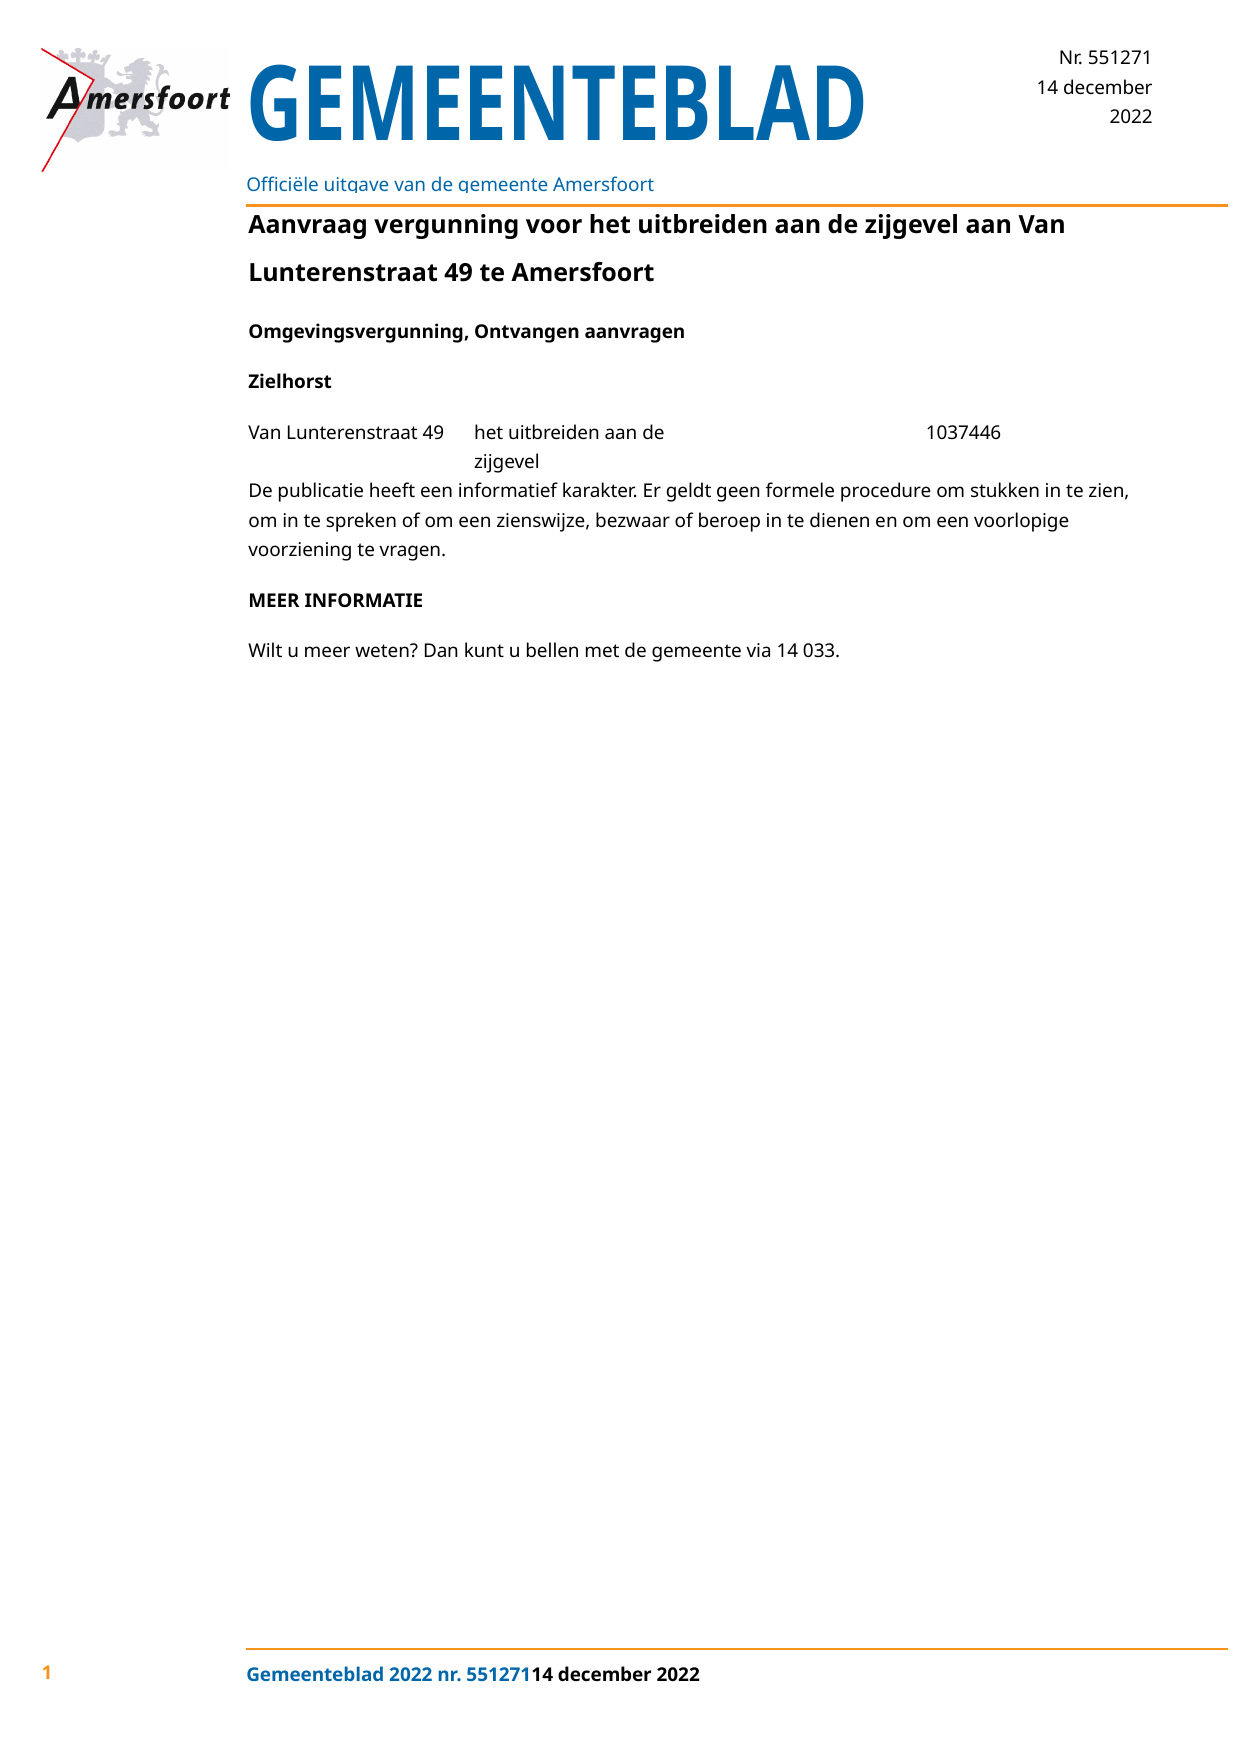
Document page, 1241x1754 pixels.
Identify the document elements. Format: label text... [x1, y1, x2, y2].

table_header 1037446 [926, 419, 1152, 474]
text Wilt u meer weten? Dan kunt u bellen met de gemeente via 14 033. [248, 637, 1152, 663]
table_header Van Lunterenstraat 49 [248, 419, 474, 474]
text Zielhorst [248, 368, 1152, 394]
text De publicatie heeft een informatief karakter. Er geldt geen formele procedure om stukken in te zien, om in te spreken of om een zienswijze, bezwaar of beroep in te dienen en om een voorlopige voorziening te vragen. [248, 477, 1152, 562]
text MEER INFORMATIE [248, 587, 1152, 613]
picture [41, 47, 231, 172]
table_header het uitbreiden aan de zijgevel [474, 419, 700, 474]
table_header [700, 419, 926, 474]
text Omgevingsvergunning, Ontvangen aanvragen [248, 318, 1152, 344]
text Aanvraag vergunning voor het uitbreiden aan de zijgevel aan Van Lunterenstraat 49 te Amersfoort [248, 207, 1152, 288]
